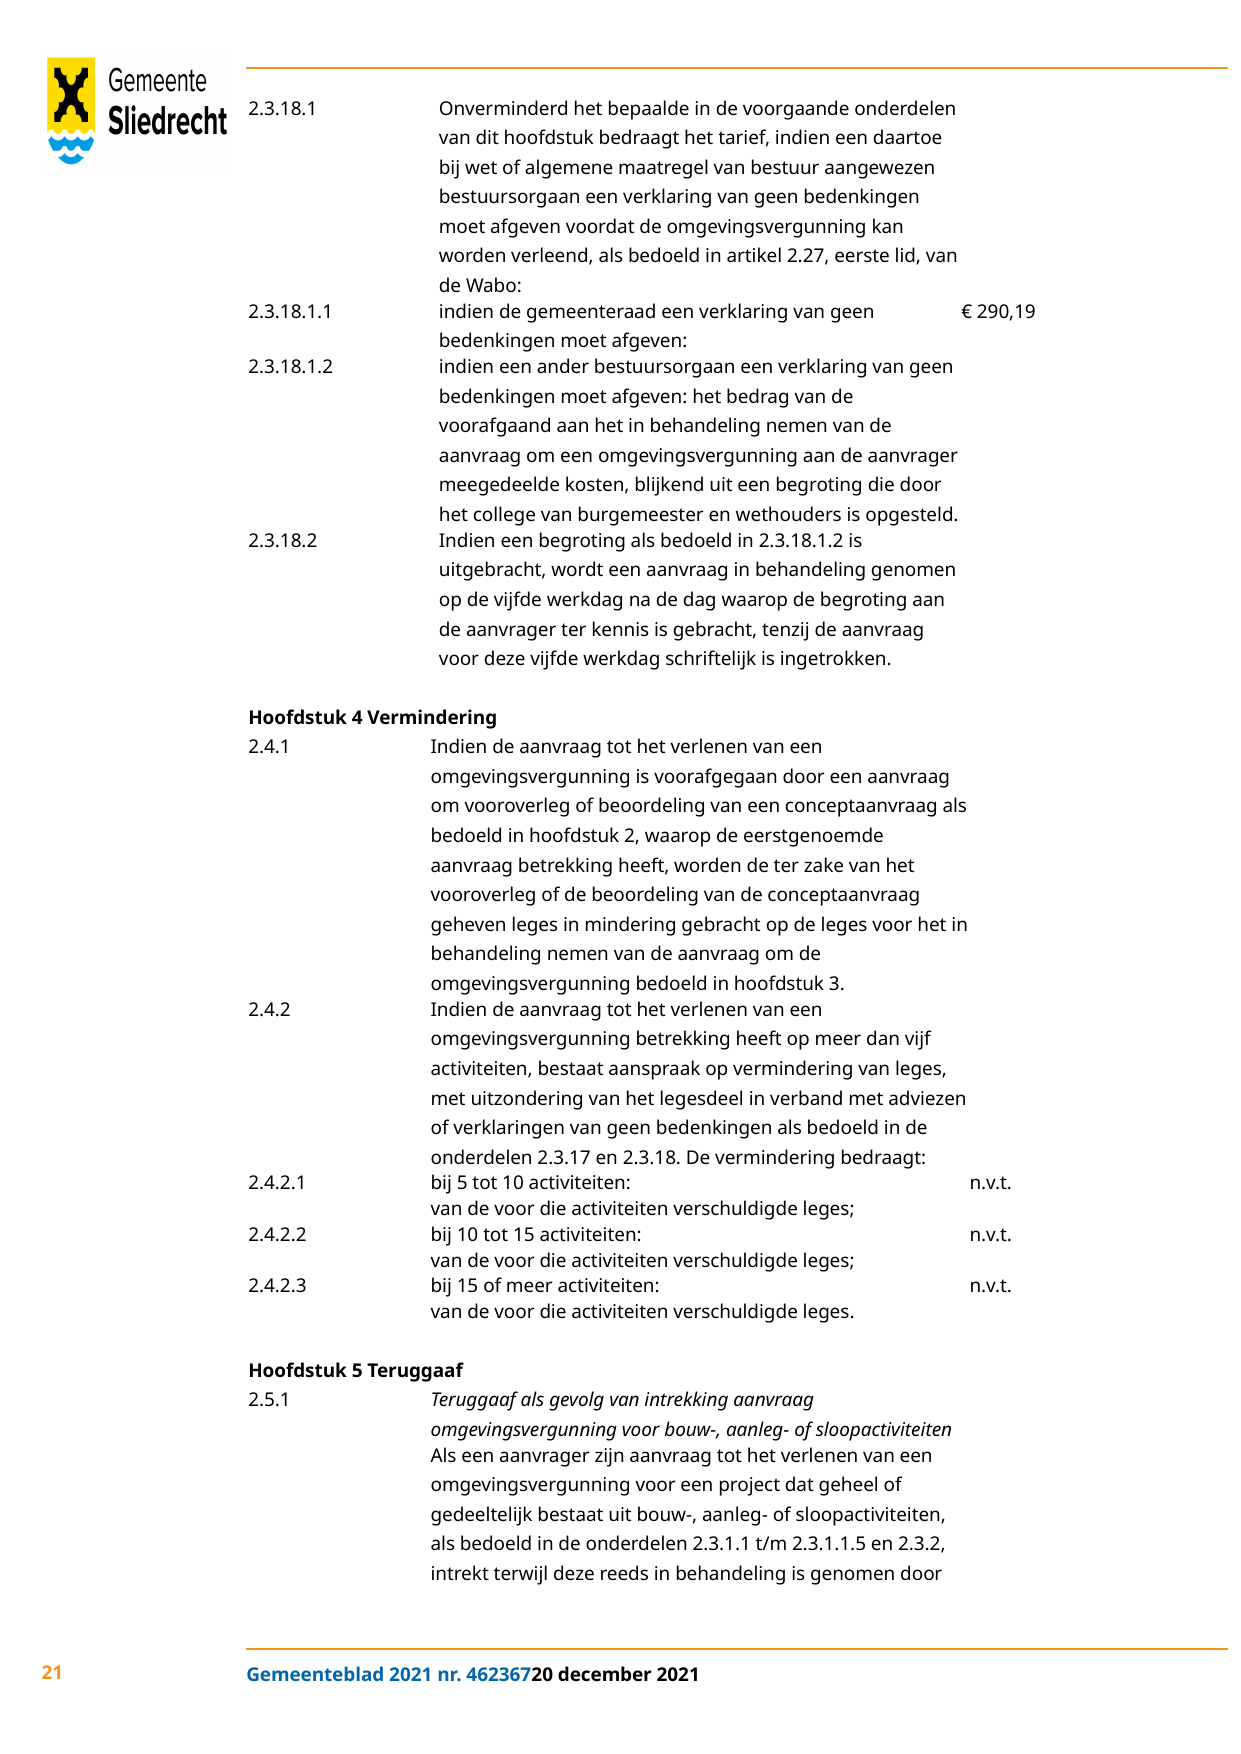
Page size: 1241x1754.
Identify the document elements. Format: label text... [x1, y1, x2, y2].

table_cell n.v.t. [969, 1273, 1152, 1298]
table_cell 2.3.18.2 [248, 527, 439, 671]
table_cell Indien een begroting als bedoeld in 2.3.18.1.2 is uitgebracht, wordt een aanvraag in behandeling genomen op de vijfde werkdag na de dag waarop de begroting aan de aanvrager ter kennis is gebracht, tenzij de aanvraag voor deze vijfde werkdag schriftelijk is ingetrokken. [439, 527, 961, 671]
table_header 2.5.1 [248, 1386, 430, 1442]
table_header Indien de aanvraag tot het verlenen van een omgevingsvergunning is voorafgegaan door een aanvraag om vooroverleg of beoordeling van een conceptaanvraag als bedoeld in hoofdstuk 2, waarop de eerstgenoemde aanvraag betrekking heeft, worden de ter zake van het vooroverleg of de beoordeling van de conceptaanvraag geheven leges in mindering gebracht op de leges voor het in behandeling nemen van de aanvraag om de omgevingsvergunning bedoeld in hoofdstuk 3. [430, 734, 969, 996]
table_cell Als een aanvrager zijn aanvraag tot het verlenen van een omgevingsvergunning voor een project dat geheel of gedeeltelijk bestaat uit bouw-, aanleg- of sloopactiviteiten, als bedoeld in de onderdelen 2.3.1.1 t/m 2.3.1.1.5 en 2.3.2, intrekt terwijl deze reeds in behandeling is genomen door [430, 1442, 969, 1586]
table_cell [248, 1442, 430, 1586]
table_cell [961, 95, 1152, 298]
table_cell 2.4.2.2 [248, 1221, 430, 1247]
table_cell indien een ander bestuursorgaan een verklaring van geen bedenkingen moet afgeven: het bedrag van de voorafgaand aan het in behandeling nemen van de aanvraag om een omgevingsvergunning aan de aanvrager meegedeelde kosten, blijkend uit een begroting die door het college van burgemeester en wethouders is opgesteld. [439, 353, 961, 527]
table_header 2.4.1 [248, 734, 430, 996]
table_cell van de voor die activiteiten verschuldigde leges; [430, 1195, 969, 1221]
table_cell [248, 1195, 430, 1221]
table_cell [969, 1298, 1152, 1324]
text Hoofdstuk 4 Vermindering [248, 704, 1152, 729]
table_cell n.v.t. [969, 1170, 1152, 1195]
text Hoofdstuk 5 Teruggaaf [248, 1357, 1152, 1382]
table_cell 2.4.2.3 [248, 1273, 430, 1298]
table_cell [969, 1442, 1152, 1586]
table_cell € 290,19 [961, 298, 1152, 353]
table_cell 2.3.18.1 [248, 95, 439, 298]
table_header [969, 1386, 1152, 1442]
table_cell [969, 1195, 1152, 1221]
table_cell van de voor die activiteiten verschuldigde leges; [430, 1247, 969, 1272]
table_cell van de voor die activiteiten verschuldigde leges. [430, 1298, 969, 1324]
table_cell Indien de aanvraag tot het verlenen van een omgevingsvergunning betrekking heeft op meer dan vijf activiteiten, bestaat aanspraak op vermindering van leges, met uitzondering van het legesdeel in verband met adviezen of verklaringen van geen bedenkingen als bedoeld in de onderdelen 2.3.17 en 2.3.18. De vermindering bedraagt: [430, 996, 969, 1169]
table_cell [248, 1298, 430, 1324]
table_cell 2.3.18.1.2 [248, 353, 439, 527]
table_cell 2.4.2 [248, 996, 430, 1169]
table_cell [961, 527, 1152, 671]
table_cell n.v.t. [969, 1221, 1152, 1247]
table_cell [961, 353, 1152, 527]
table_cell [969, 996, 1152, 1169]
table_cell Onverminderd het bepaalde in de voorgaande onderdelen van dit hoofdstuk bedraagt het tarief, indien een daartoe bij wet of algemene maatregel van bestuur aangewezen bestuursorgaan een verklaring van geen bedenkingen moet afgeven voordat de omgevingsvergunning kan worden verleend, als bedoeld in artikel 2.27, eerste lid, van de Wabo: [439, 95, 961, 298]
table_cell bij 15 of meer activiteiten: [430, 1273, 969, 1298]
table_cell [248, 1247, 430, 1272]
table_header Teruggaaf als gevolg van intrekking aanvraag omgevingsvergunning voor bouw-, aanleg- of sloopactiviteiten [430, 1386, 969, 1442]
table_cell bij 5 tot 10 activiteiten: [430, 1170, 969, 1195]
table_cell [969, 1247, 1152, 1272]
table_cell 2.4.2.1 [248, 1170, 430, 1195]
table_header [969, 734, 1152, 996]
table_cell 2.3.18.1.1 [248, 298, 439, 353]
table_cell indien de gemeenteraad een verklaring van geen bedenkingen moet afgeven: [439, 298, 961, 353]
table_cell bij 10 tot 15 activiteiten: [430, 1221, 969, 1247]
picture [41, 47, 231, 172]
